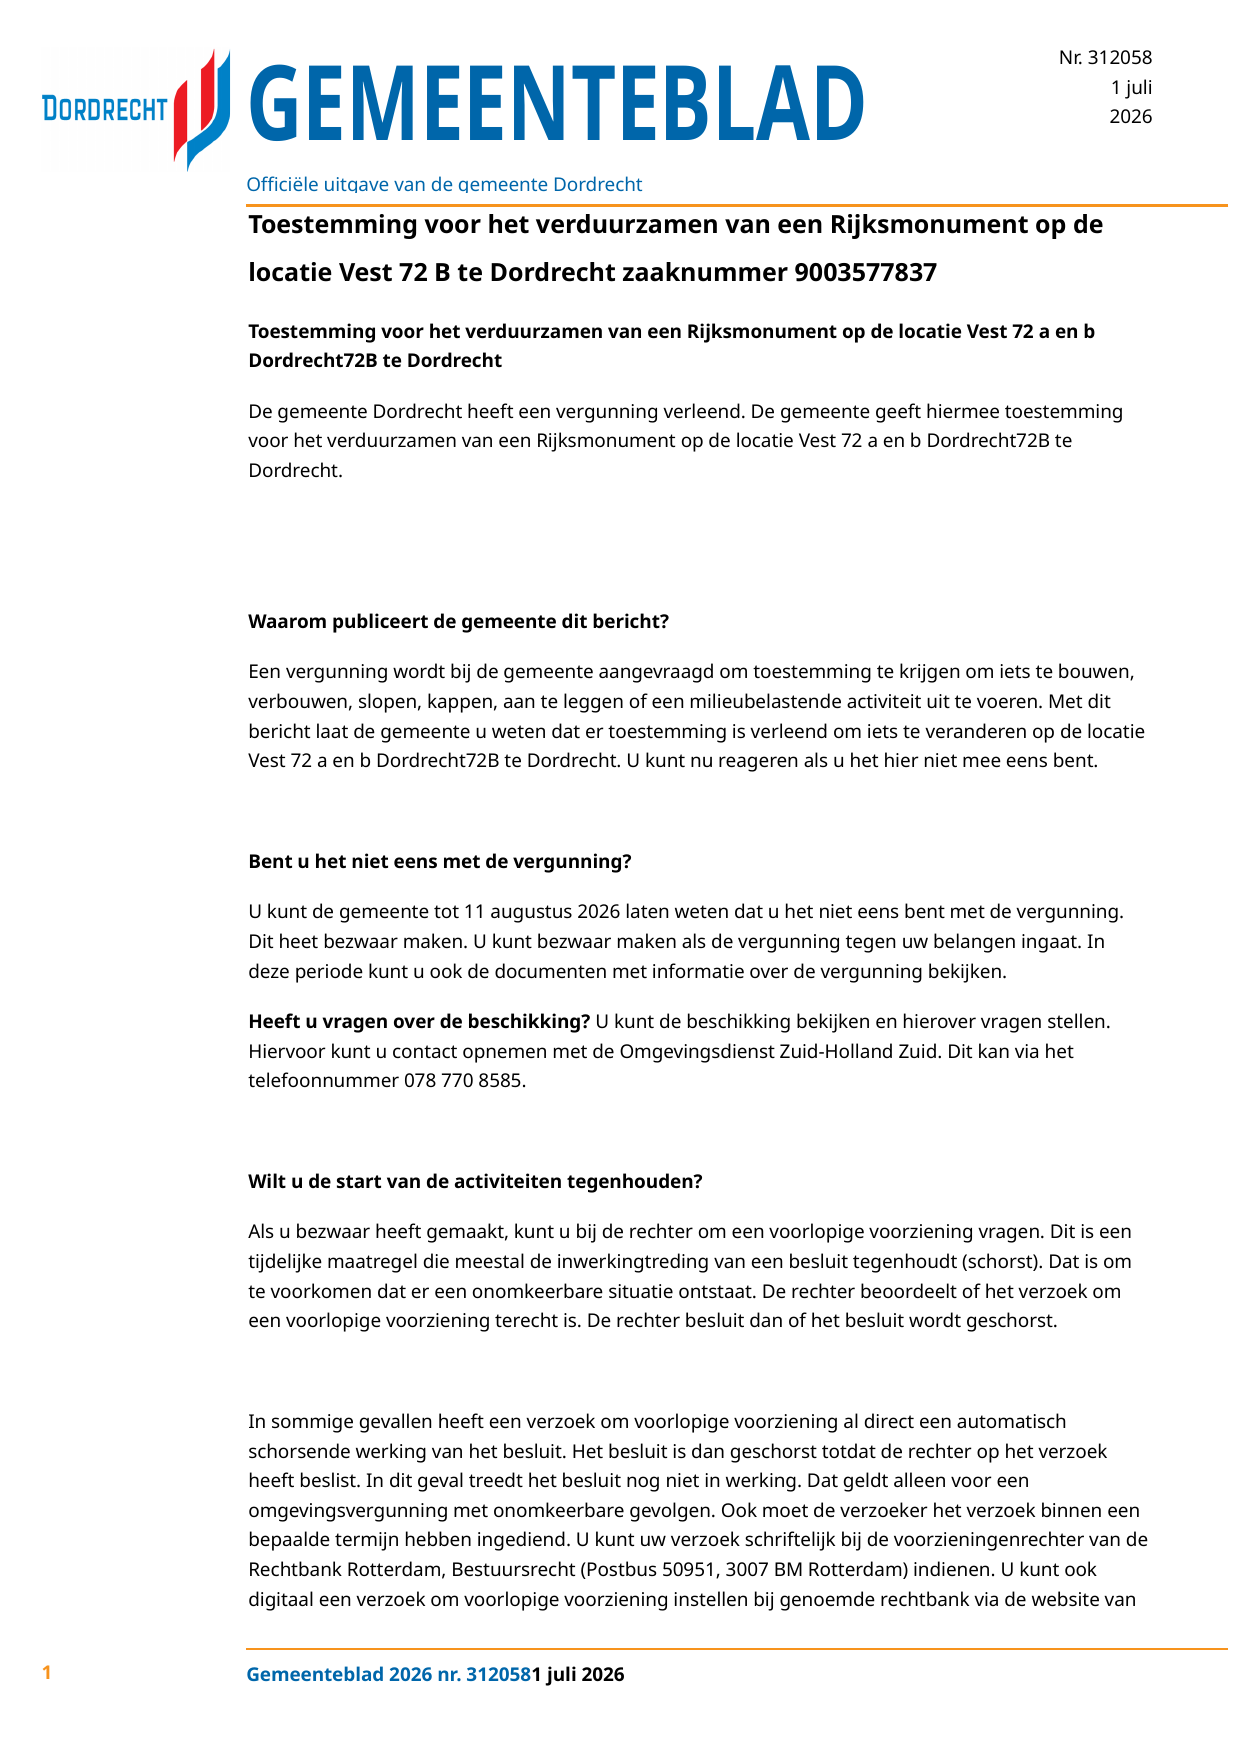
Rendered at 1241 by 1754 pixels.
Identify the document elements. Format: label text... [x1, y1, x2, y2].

text Bent u het niet eens met de vergunning? [248, 848, 1152, 874]
text U kunt de gemeente tot 11 augustus 2026 laten weten dat u het niet eens bent met de vergunning. Dit heet bezwaar maken. U kunt bezwaar maken als de vergunning tegen uw belangen ingaat. In deze periode kunt u ook de documenten met informatie over de vergunning bekijken. [248, 899, 1152, 984]
text Waarom publiceert de gemeente dit bericht? [248, 608, 1152, 634]
text De gemeente Dordrecht heeft een vergunning verleend. De gemeente geeft hiermee toestemming voor het verduurzamen van een Rijksmonument op de locatie Vest 72 a en b Dordrecht72B te Dordrecht. [248, 398, 1152, 483]
text Wilt u de start van de activiteiten tegenhouden? [248, 1168, 1152, 1194]
picture [41, 47, 231, 172]
text In sommige gevallen heeft een verzoek om voorlopige voorziening al direct een automatisch schorsende werking van het besluit. Het besluit is dan geschorst totdat de rechter op het verzoek heeft beslist. In dit geval treedt het besluit nog niet in werking. Dat geldt alleen voor een omgevingsvergunning met onomkeerbare gevolgen. Ook moet de verzoeker het verzoek binnen een bepaalde termijn hebben ingediend. U kunt uw verzoek schriftelijk bij de voorzieningenrechter van de Rechtbank Rotterdam, Bestuursrecht (Postbus 50951, 3007 BM Rotterdam) indienen. U kunt ook digitaal een verzoek om voorlopige voorziening instellen bij genoemde rechtbank via de website van [248, 1408, 1152, 1612]
text Toestemming voor het verduurzamen van een Rijksmonument op de locatie Vest 72 B te Dordrecht zaaknummer 9003577837 [248, 207, 1152, 288]
text Een vergunning wordt bij de gemeente aangevraagd om toestemming te krijgen om iets te bouwen, verbouwen, slopen, kappen, aan te leggen of een milieubelastende activiteit uit te voeren. Met dit bericht laat de gemeente u weten dat er toestemming is verleend om iets te veranderen op de locatie Vest 72 a en b Dordrecht72B te Dordrecht. U kunt nu reageren als u het hier niet mee eens bent. [248, 659, 1152, 773]
text Heeft u vragen over de beschikking? U kunt de beschikking bekijken en hierover vragen stellen. Hiervoor kunt u contact opnemen met de Omgevingsdienst Zuid-Holland Zuid. Dit kan via het telefoonnummer 078 770 8585. [248, 1008, 1152, 1093]
text Als u bezwaar heeft gemaakt, kunt u bij de rechter om een voorlopige voorziening vragen. Dit is een tijdelijke maatregel die meestal de inwerkingtreding van een besluit tegenhoudt (schorst). Dat is om te voorkomen dat er een onomkeerbare situatie ontstaat. De rechter beoordeelt of het verzoek om een voorlopige voorziening terecht is. De rechter besluit dan of het besluit wordt geschorst. [248, 1219, 1152, 1333]
text Toestemming voor het verduurzamen van een Rijksmonument op de locatie Vest 72 a en b Dordrecht72B te Dordrecht [248, 318, 1152, 373]
